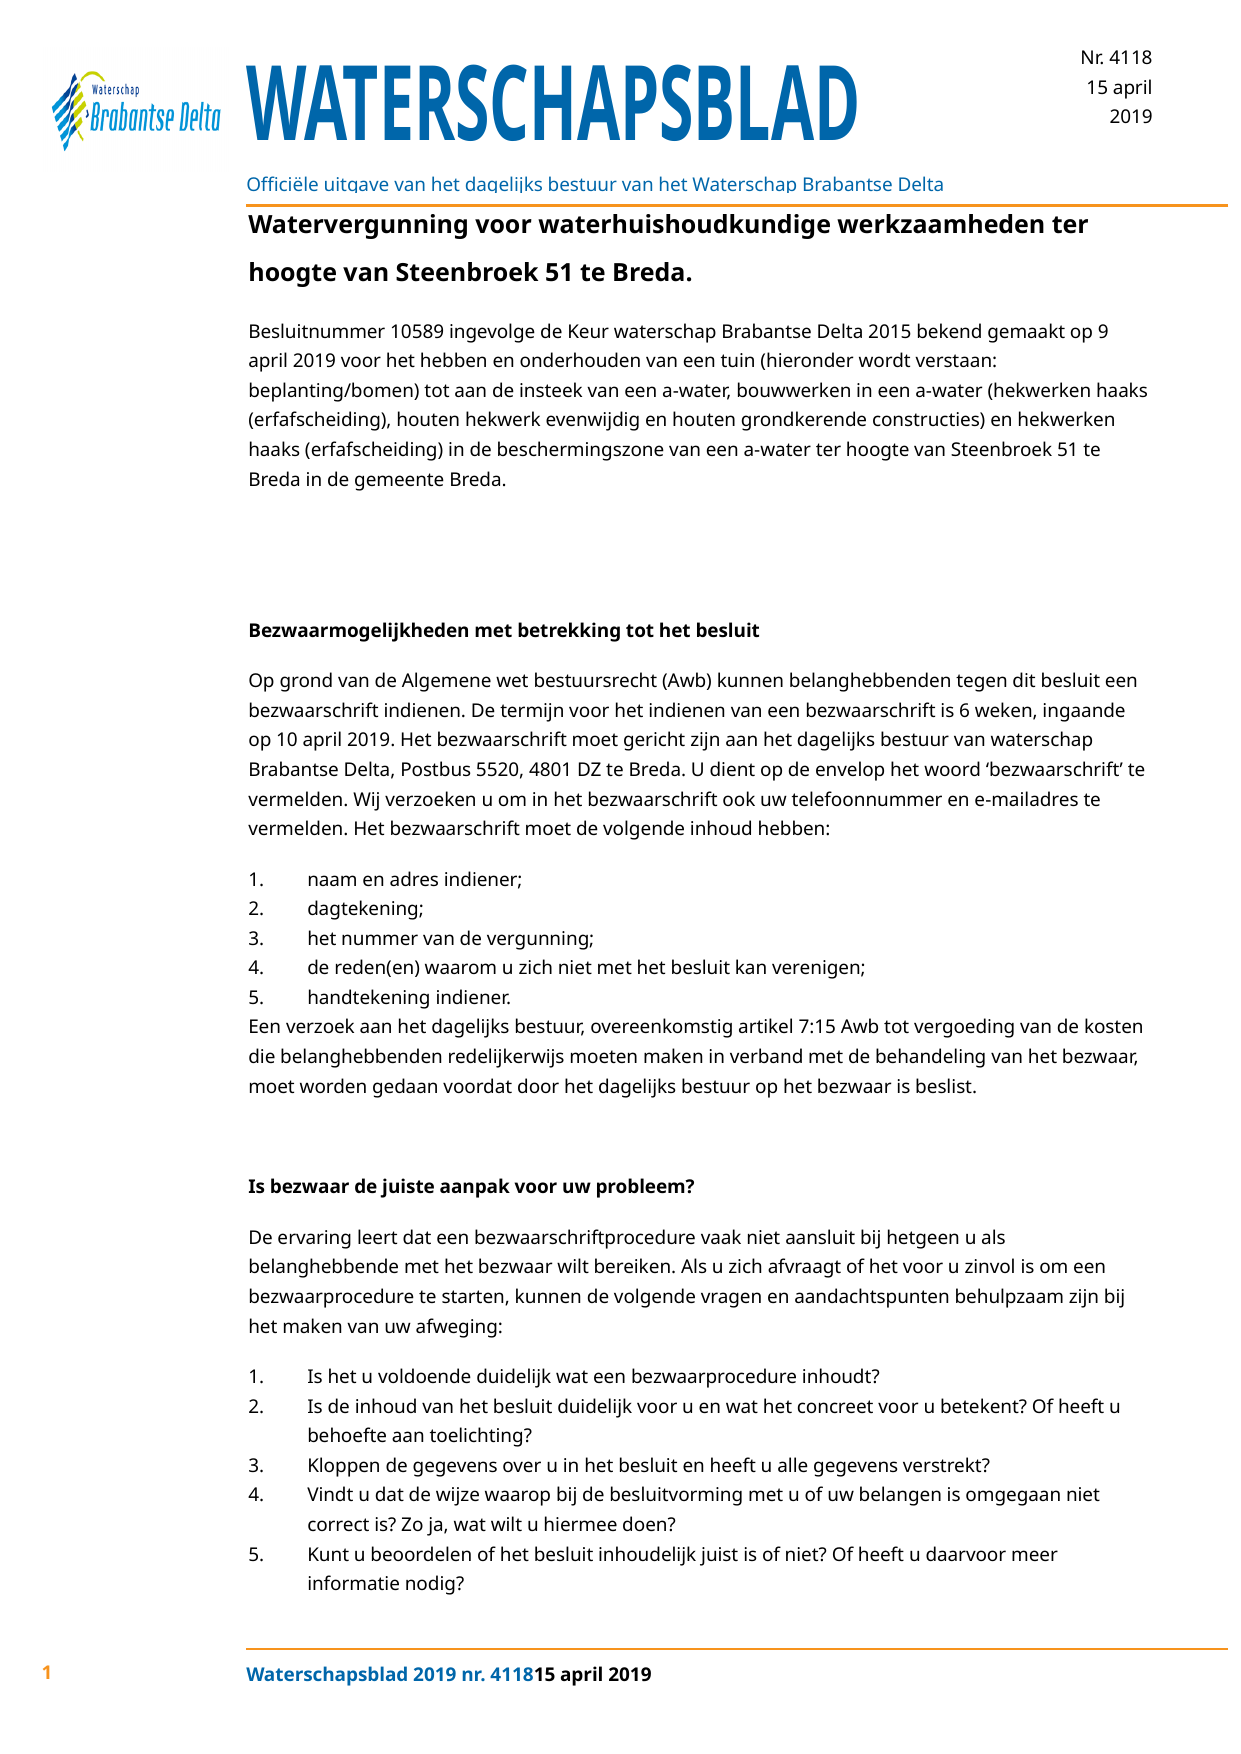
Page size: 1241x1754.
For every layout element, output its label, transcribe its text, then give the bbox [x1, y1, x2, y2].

text Watervergunning voor waterhuishoudkundige werkzaamheden ter hoogte van Steenbroek 51 te Breda. [248, 207, 1152, 288]
text Besluitnummer 10589 ingevolge de Keur waterschap Brabantse Delta 2015 bekend gemaakt op 9 april 2019 voor het hebben en onderhouden van een tuin (hieronder wordt verstaan: beplanting/bomen) tot aan de insteek van een a-water, bouwwerken in een a-water (hekwerken haaks (erfafscheiding), houten hekwerk evenwijdig en houten grondkerende constructies) en hekwerken haaks (erfafscheiding) in de beschermingszone van een a-water ter hoogte van Steenbroek 51 te Breda in de gemeente Breda. [248, 318, 1152, 492]
text Is bezwaar de juiste aanpak voor uw probleem? [248, 1174, 1152, 1199]
text Op grond van de Algemene wet bestuursrecht (Awb) kunnen belanghebbenden tegen dit besluit een bezwaarschrift indienen. De termijn voor het indienen van een bezwaarschrift is 6 weken, ingaande op 10 april 2019. Het bezwaarschrift moet gericht zijn aan het dagelijks bestuur van waterschap Brabantse Delta, Postbus 5520, 4801 DZ te Breda. U dient op de envelop het woord ‘bezwaarschrift’ te vermelden. Wij verzoeken u om in het bezwaarschrift ook uw telefoonnummer en e‑mailadres te vermelden. Het bezwaarschrift moet de volgende inhoud hebben: [248, 667, 1152, 841]
text De ervaring leert dat een bezwaarschriftprocedure vaak niet aansluit bij hetgeen u als belanghebbende met het bezwaar wilt bereiken. Als u zich afvraagt of het voor u zinvol is om een bezwaarprocedure te starten, kunnen de volgende vragen en aandachtspunten behulpzaam zijn bij het maken van uw afweging: [248, 1224, 1152, 1339]
list Kloppen de gegevens over u in het besluit en heeft u alle gegevens verstrekt? [248, 1452, 1152, 1478]
list Vindt u dat de wijze waarop bij de besluitvorming met u of uw belangen is omgegaan niet correct is? Zo ja, wat wilt u hiermee doen? [248, 1482, 1152, 1537]
list handtekening indiener. [248, 984, 1152, 1010]
list het nummer van de vergunning; [248, 925, 1152, 951]
list Is de inhoud van het besluit duidelijk voor u en wat het concreet voor u betekent? Of heeft u behoefte aan toelichting? [248, 1393, 1152, 1448]
list naam en adres indiener; [248, 866, 1152, 892]
list de reden(en) waarom u zich niet met het besluit kan verenigen; [248, 954, 1152, 980]
text Een verzoek aan het dagelijks bestuur, overeenkomstig artikel 7:15 Awb tot vergoeding van de kosten die belanghebbenden redelijkerwijs moeten maken in verband met de behandeling van het bezwaar, moet worden gedaan voordat door het dagelijks bestuur op het bezwaar is beslist. [248, 1014, 1152, 1099]
list Kunt u beoordelen of het besluit inhoudelijk juist is of niet? Of heeft u daarvoor meer informatie nodig? [248, 1541, 1152, 1596]
picture [41, 47, 231, 172]
list Is het u voldoende duidelijk wat een bezwaarprocedure inhoudt? [248, 1363, 1152, 1389]
text Bezwaarmogelijkheden met betrekking tot het besluit [248, 617, 1152, 643]
list dagtekening; [248, 895, 1152, 921]
